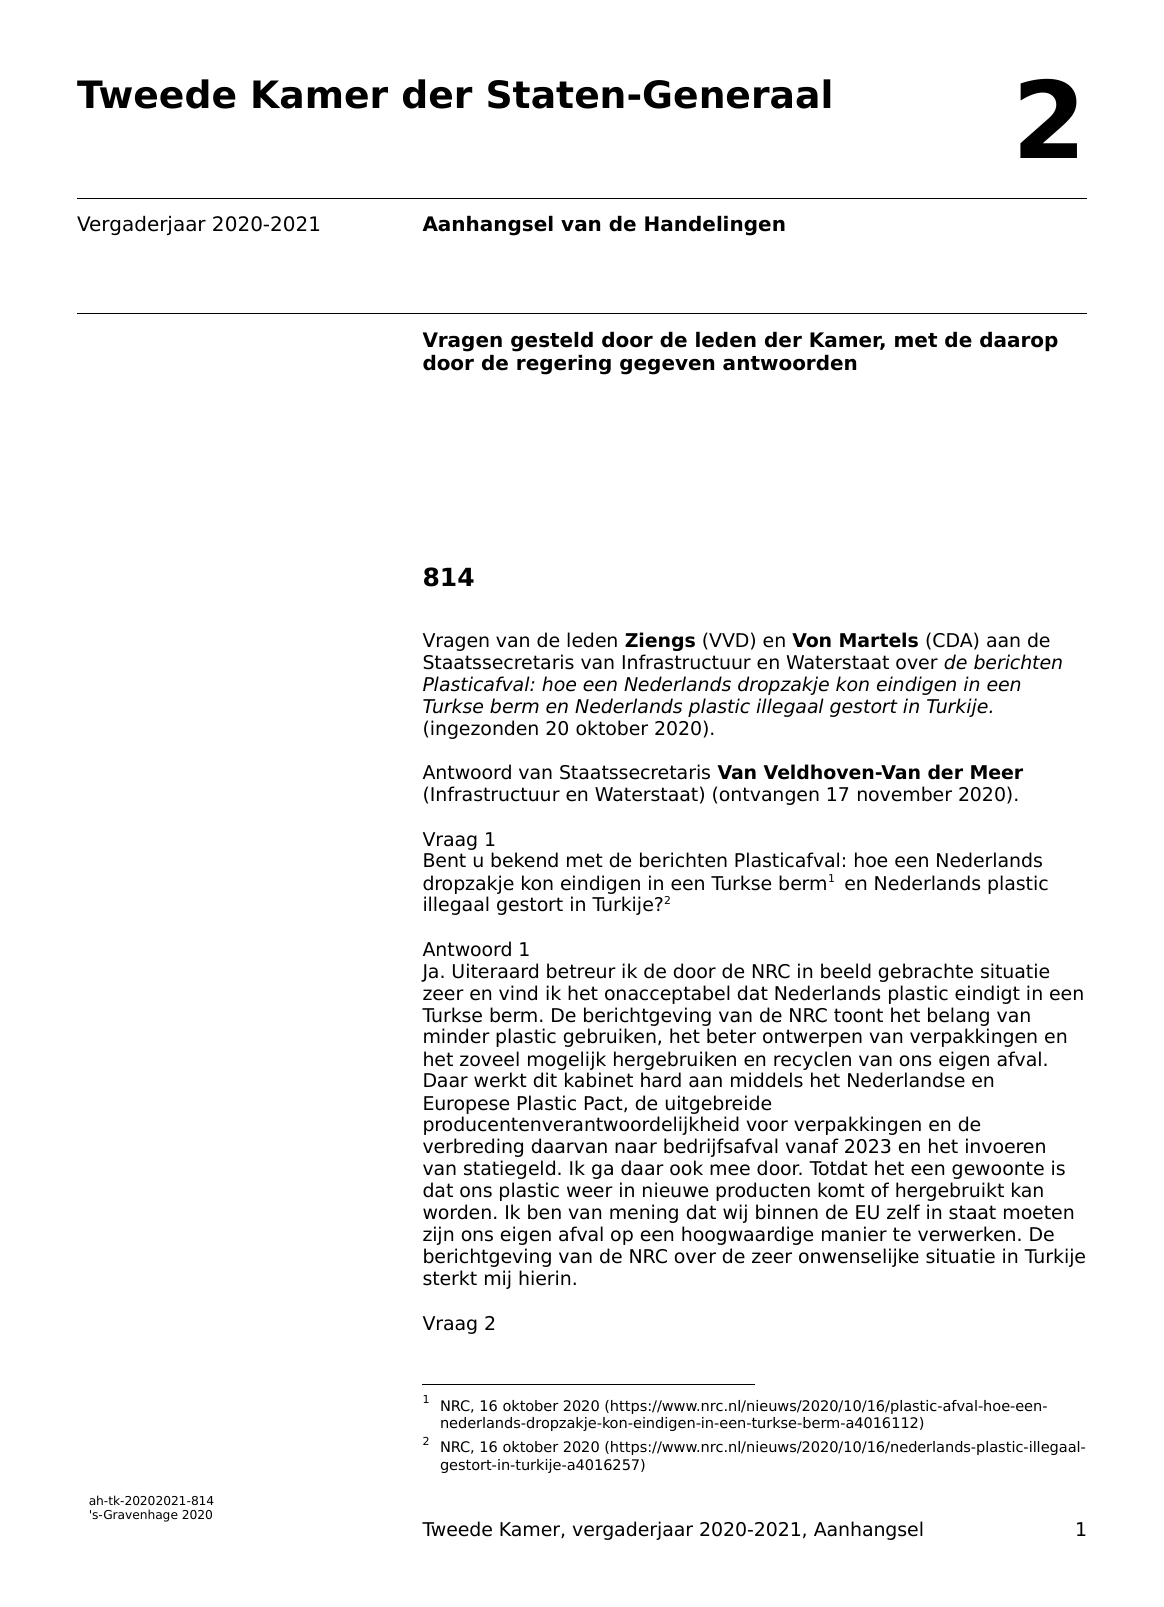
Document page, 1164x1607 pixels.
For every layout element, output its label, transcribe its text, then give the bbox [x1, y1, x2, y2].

text Vraag 2 [422, 1312, 1087, 1334]
text 's-Gravenhage 2020 [88, 1508, 323, 1522]
text NRC, 16 oktober 2020 (https://www.nrc.nl/nieuws/2020/10/16/plastic-afval-hoe-een-nederlands-dropzakje-kon-eindigen-in-een-turkse-berm-a4016112) [422, 1393, 1087, 1432]
text NRC, 16 oktober 2020 (https://www.nrc.nl/nieuws/2020/10/16/nederlands-plastic-illegaal-gestort-in-turkije-a4016257) [422, 1435, 1087, 1474]
table_cell Aanhangsel van de Handelingen [422, 199, 1087, 313]
text ah-tk-20202021-814 [88, 1494, 323, 1508]
text Vragen van de leden Ziengs (VVD) en Von Martels (CDA) aan de Staatssecretaris van Infrastructuur en Waterstaat over de berichten Plasticafval: hoe een Nederlands dropzakje kon eindigen in een Turkse berm en Nederlands plastic illegaal gestort in Turkije. (ingezonden 20 oktober 2020). [422, 630, 1087, 740]
text Bent u bekend met de berichten Plasticafval: hoe een Nederlands dropzakje kon eindigen in een Turkse berm en Nederlands plastic illegaal gestort in Turkije? [422, 850, 1087, 916]
table_header 2 [886, 59, 1087, 198]
table_cell Vergaderjaar 2020-2021 [77, 199, 422, 313]
text Antwoord van Staatssecretaris Van Veldhoven-Van der Meer (Infrastructuur en Waterstaat) (ontvangen 17 november 2020). [422, 762, 1087, 806]
text Vraag 1 [422, 828, 1087, 850]
text 814 [422, 563, 1087, 592]
table_cell [77, 314, 422, 375]
table_cell Vragen gesteld door de leden der Kamer, met de daarop door de regering gegeven antwoorden [422, 314, 1087, 375]
table_header Tweede Kamer der Staten-Generaal [77, 59, 886, 198]
text Ja. Uiteraard betreur ik de door de NRC in beeld gebrachte situatie zeer en vind ik het onacceptabel dat Nederlands plastic eindigt in een Turkse berm. De berichtgeving van de NRC toont het belang van minder plastic gebruiken, het beter ontwerpen van verpakkingen en het zoveel mogelijk hergebruiken en recyclen van ons eigen afval. Daar werkt dit kabinet hard aan middels het Nederlandse en Europese Plastic Pact, de uitgebreide producentenverantwoordelijkheid voor verpakkingen en de verbreding daarvan naar bedrijfsafval vanaf 2023 en het invoeren van statiegeld. Ik ga daar ook mee door. Totdat het een gewoonte is dat ons plastic weer in nieuwe producten komt of hergebruikt kan worden. Ik ben van mening dat wij binnen de EU zelf in staat moeten zijn ons eigen afval op een hoogwaardige manier te verwerken. De berichtgeving van de NRC over de zeer onwenselijke situatie in Turkije sterkt mij hierin. [422, 961, 1087, 1290]
text Antwoord 1 [422, 938, 1087, 961]
